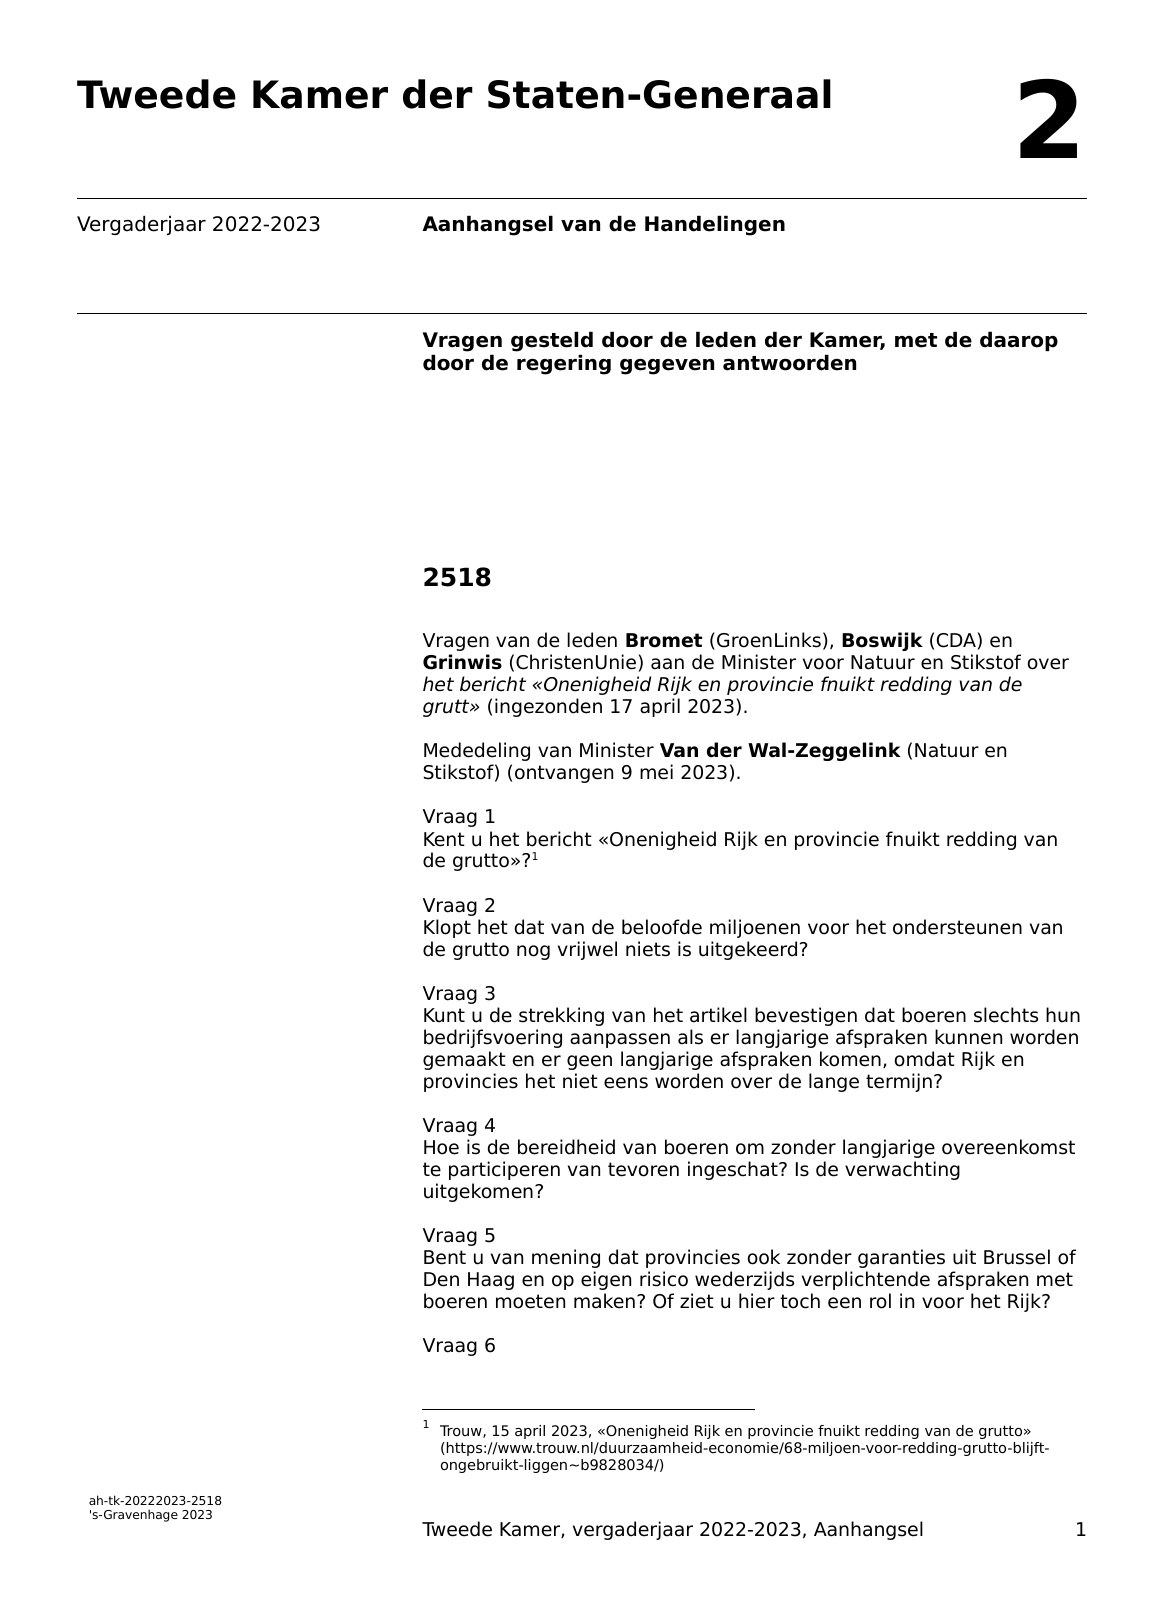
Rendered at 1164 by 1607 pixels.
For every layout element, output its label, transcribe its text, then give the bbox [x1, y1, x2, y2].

text Vraag 6 [422, 1335, 1087, 1357]
text Bent u van mening dat provincies ook zonder garanties uit Brussel of Den Haag en op eigen risico wederzijds verplichtende afspraken met boeren moeten maken? Of ziet u hier toch een rol in voor het Rijk? [422, 1247, 1087, 1313]
table_cell [77, 314, 422, 375]
text ah-tk-20222023-2518 [88, 1494, 323, 1508]
table_header 2 [886, 59, 1087, 198]
table_cell Vragen gesteld door de leden der Kamer, met de daarop door de regering gegeven antwoorden [422, 314, 1087, 375]
text Vraag 5 [422, 1225, 1087, 1247]
text Trouw, 15 april 2023, «Onenigheid Rijk en provincie fnuikt redding van de grutto» (https://www.trouw.nl/duurzaamheid-economie/68-miljoen-voor-redding-grutto-blijft-ongebruikt-liggen~b9828034/) [422, 1418, 1087, 1474]
text 2518 [422, 563, 1087, 592]
text Hoe is de bereidheid van boeren om zonder langjarige overeenkomst te participeren van tevoren ingeschat? Is de verwachting uitgekomen? [422, 1137, 1087, 1203]
text Kent u het bericht «Onenigheid Rijk en provincie fnuikt redding van de grutto»? [422, 828, 1087, 872]
text Vragen van de leden Bromet (GroenLinks), Boswijk (CDA) en Grinwis (ChristenUnie) aan de Minister voor Natuur en Stikstof over het bericht «Onenigheid Rijk en provincie fnuikt redding van de grutt» (ingezonden 17 april 2023). [422, 630, 1087, 718]
text Klopt het dat van de beloofde miljoenen voor het ondersteunen van de grutto nog vrijwel niets is uitgekeerd? [422, 917, 1087, 961]
text Vraag 3 [422, 983, 1087, 1005]
text Kunt u de strekking van het artikel bevestigen dat boeren slechts hun bedrijfsvoering aanpassen als er langjarige afspraken kunnen worden gemaakt en er geen langjarige afspraken komen, omdat Rijk en provincies het niet eens worden over de lange termijn? [422, 1005, 1087, 1093]
text Vraag 4 [422, 1115, 1087, 1137]
text Mededeling van Minister Van der Wal-Zeggelink (Natuur en Stikstof) (ontvangen 9 mei 2023). [422, 740, 1087, 784]
text Vraag 2 [422, 894, 1087, 917]
text Vraag 1 [422, 806, 1087, 828]
text 's-Gravenhage 2023 [88, 1508, 323, 1522]
table_cell Aanhangsel van de Handelingen [422, 199, 1087, 313]
table_cell Vergaderjaar 2022-2023 [77, 199, 422, 313]
table_header Tweede Kamer der Staten-Generaal [77, 59, 886, 198]
